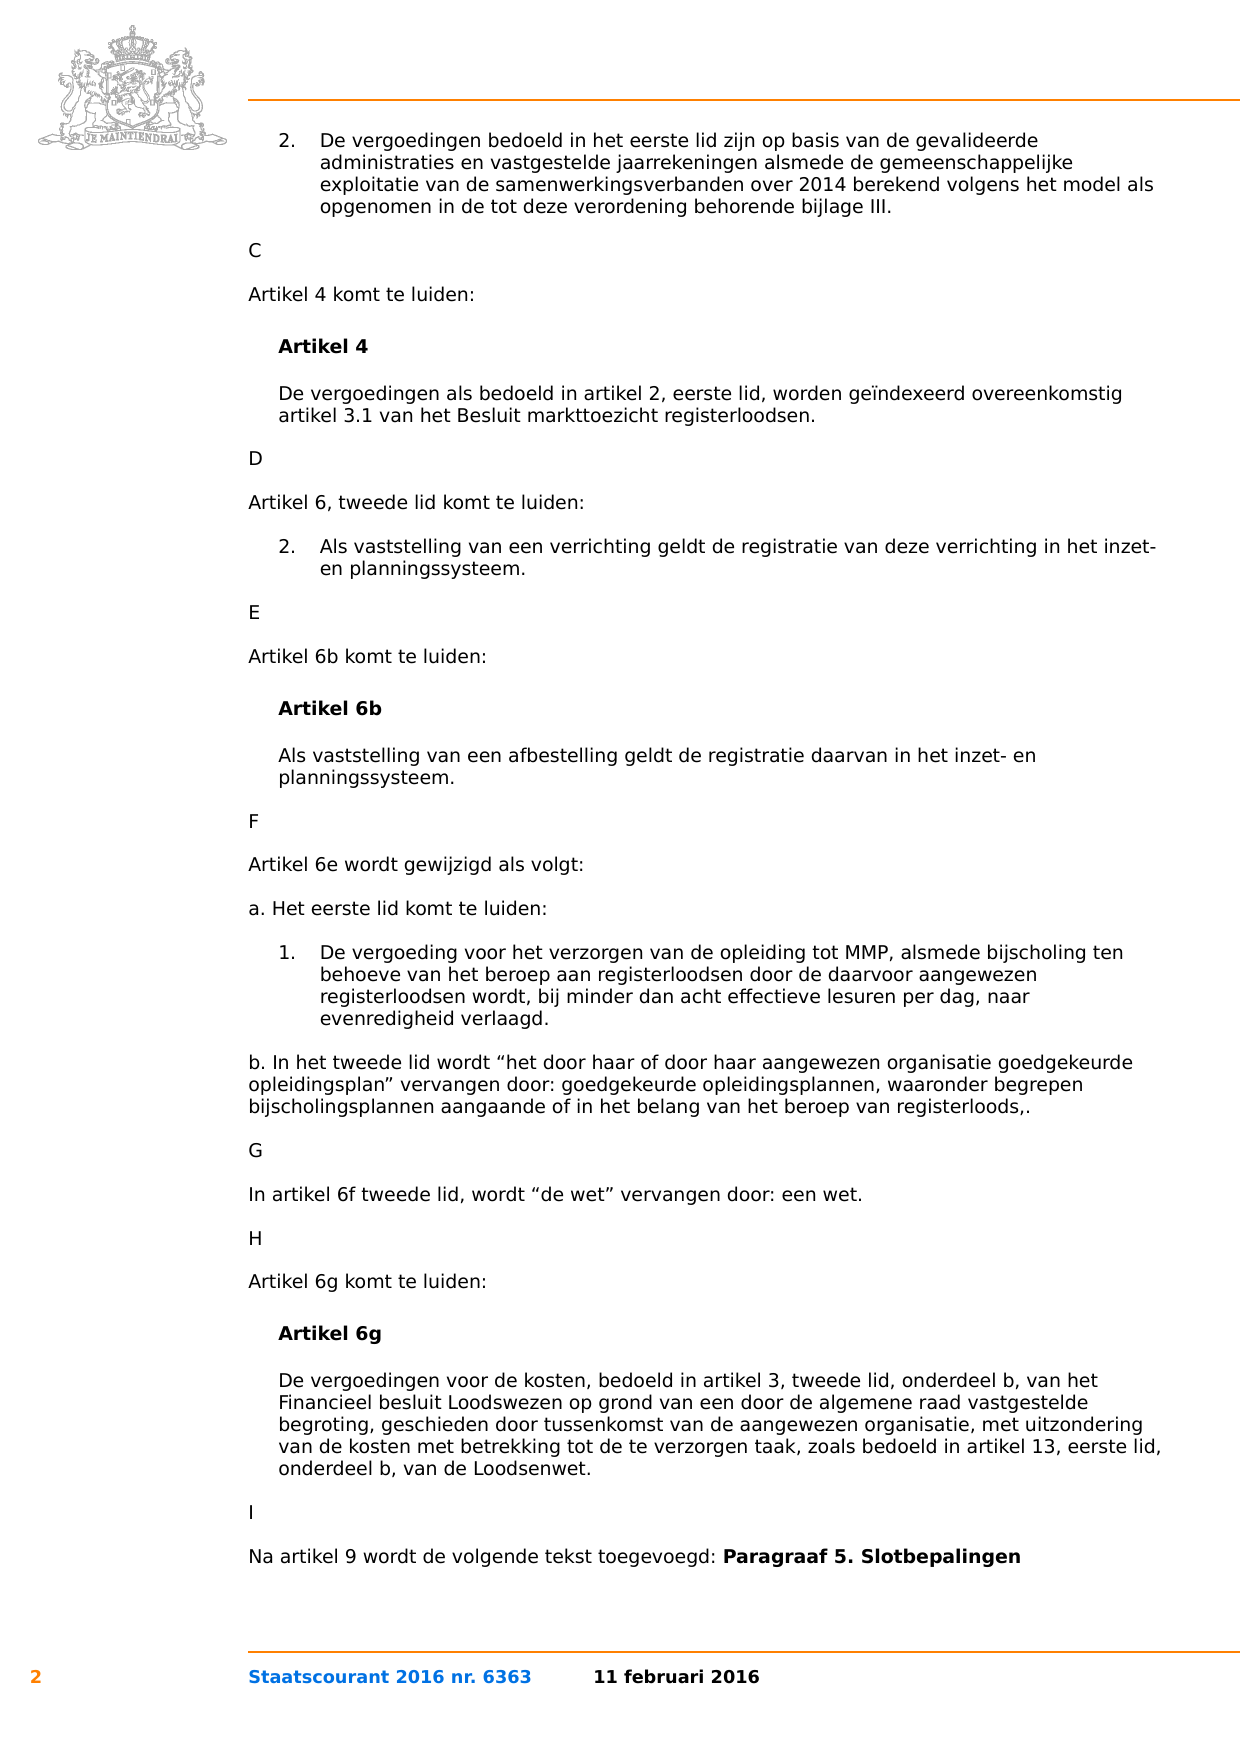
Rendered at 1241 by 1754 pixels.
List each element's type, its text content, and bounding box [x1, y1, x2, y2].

subtitle Artikel 4 [278, 336, 1163, 357]
text C [248, 240, 1163, 262]
text De vergoedingen voor de kosten, bedoeld in artikel 3, tweede lid, onderdeel b, van het Financieel besluit Loodswezen op grond van een door de algemene raad vastgestelde begroting, geschieden door tussenkomst van de aangewezen organisatie, met uitzondering van de kosten met betrekking tot de te verzorgen taak, zoals bedoeld in artikel 13, eerste lid, onderdeel b, van de Loodsenwet. [278, 1370, 1163, 1480]
text In artikel 6f tweede lid, wordt “de wet” vervangen door: een wet. [248, 1183, 1163, 1206]
text 2. Als vaststelling van een verrichting geldt de registratie van deze verrichting in het inzet- en planningssysteem. [278, 536, 1163, 580]
text b. In het tweede lid wordt “het door haar of door haar aangewezen organisatie goedgekeurde opleidingsplan” vervangen door: goedgekeurde opleidingsplannen, waaronder begrepen bijscholingsplannen aangaande of in het belang van het beroep van registerloods,. [248, 1052, 1163, 1118]
text a. Het eerste lid komt te luiden: [248, 898, 1163, 920]
text De vergoedingen als bedoeld in artikel 2, eerste lid, worden geïndexeerd overeenkomstig artikel 3.1 van het Besluit markttoezicht registerloodsen. [278, 382, 1163, 426]
text F [248, 811, 1163, 832]
subtitle Artikel 6g [278, 1323, 1163, 1345]
text D [248, 448, 1163, 470]
text Artikel 6, tweede lid komt te luiden: [248, 492, 1163, 514]
text Artikel 6g komt te luiden: [248, 1271, 1163, 1293]
text Artikel 6b komt te luiden: [248, 646, 1163, 668]
subtitle Artikel 6b [278, 698, 1163, 720]
text H [248, 1227, 1163, 1249]
text E [248, 602, 1163, 624]
text Artikel 6e wordt gewijzigd als volgt: [248, 854, 1163, 876]
text Na artikel 9 wordt de volgende tekst toegevoegd: Paragraaf 5. Slotbepalingen [248, 1546, 1163, 1568]
text 1. De vergoeding voor het verzorgen van de opleiding tot MMP, alsmede bijscholing ten behoeve van het beroep aan registerloodsen door de daarvoor aangewezen registerloodsen wordt, bij minder dan acht effectieve lesuren per dag, naar evenredigheid verlaagd. [278, 942, 1163, 1030]
text Artikel 4 komt te luiden: [248, 283, 1163, 306]
text G [248, 1140, 1163, 1162]
text I [248, 1502, 1163, 1524]
text 2. De vergoedingen bedoeld in het eerste lid zijn op basis van de gevalideerde administraties en vastgestelde jaarrekeningen alsmede de gemeenschappelijke exploitatie van de samenwerkingsverbanden over 2014 berekend volgens het model als opgenomen in de tot deze verordening behorende bijlage III. [278, 130, 1163, 218]
text Als vaststelling van een afbestelling geldt de registratie daarvan in het inzet- en planningssysteem. [278, 745, 1163, 789]
picture [38, 25, 227, 150]
